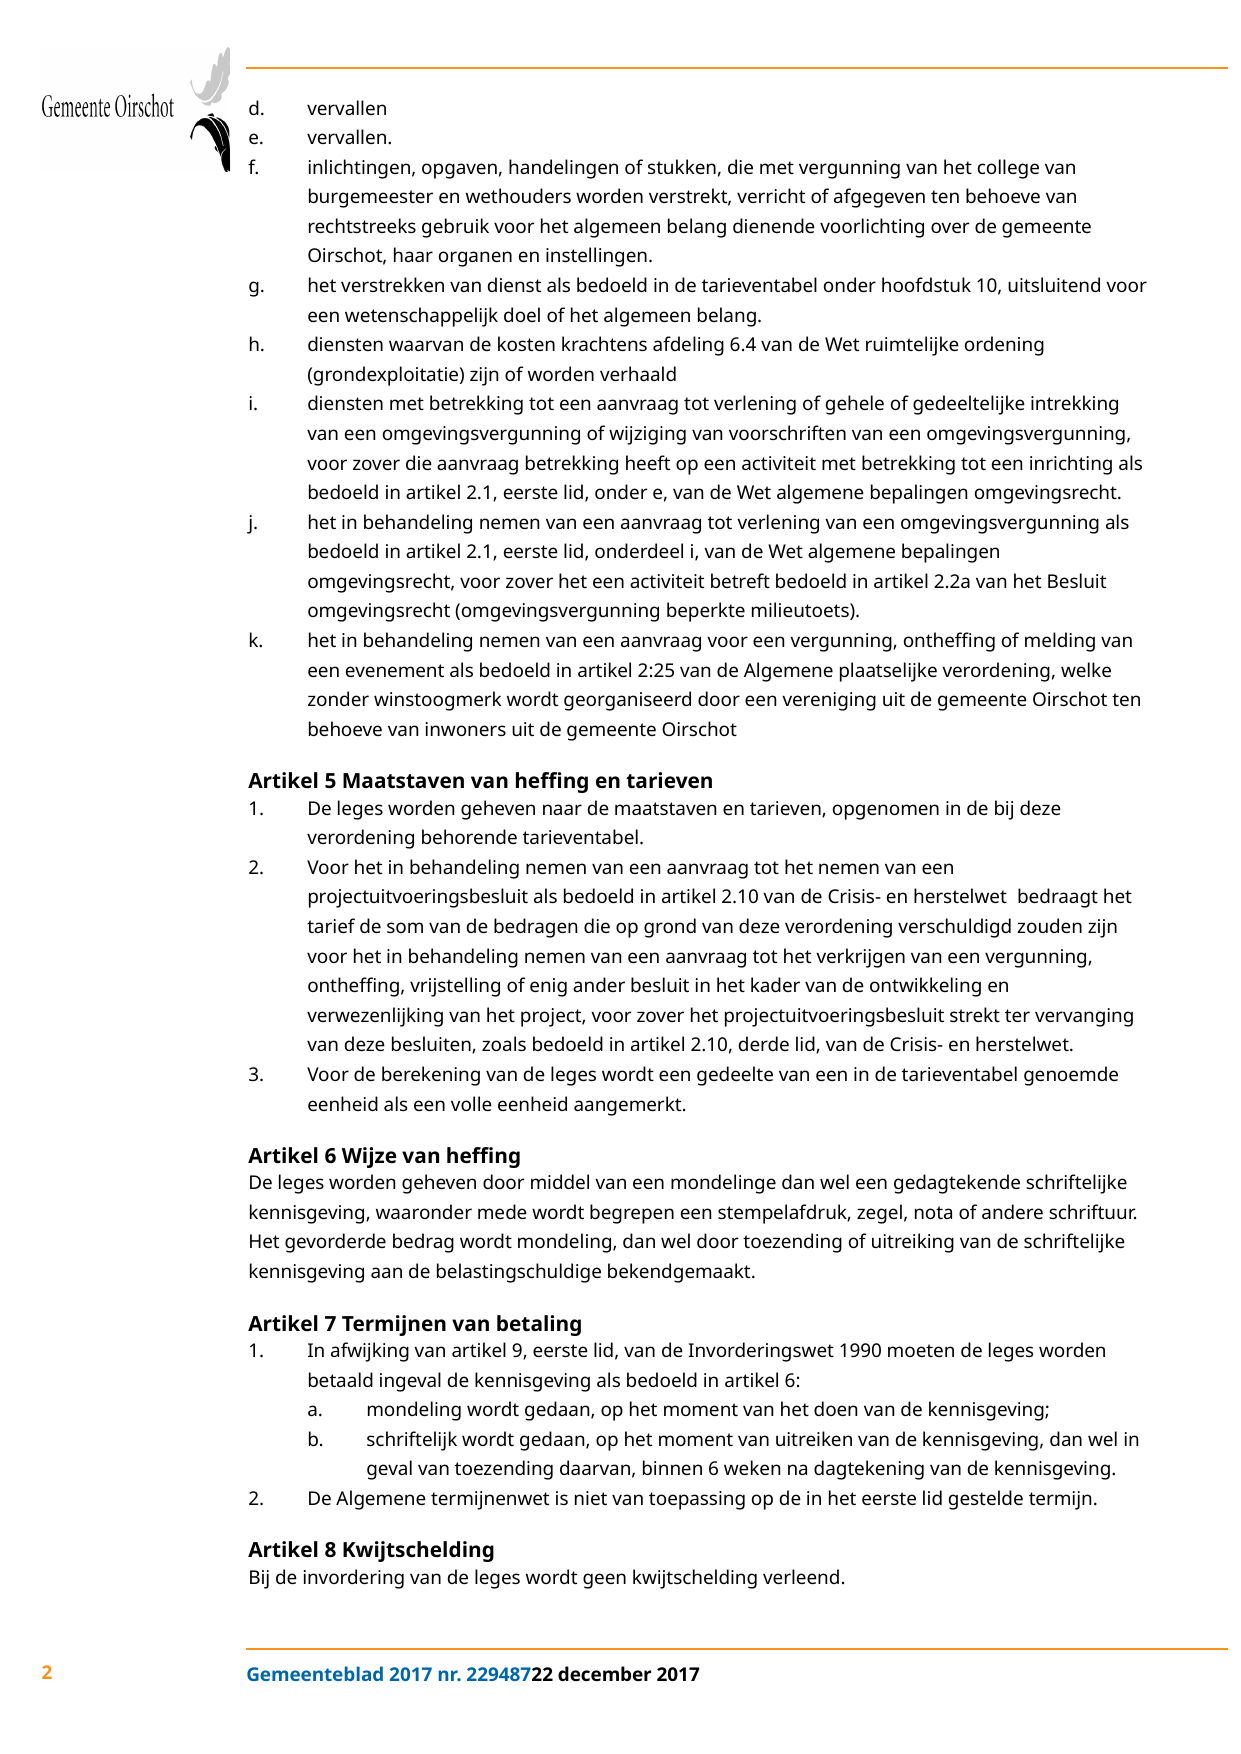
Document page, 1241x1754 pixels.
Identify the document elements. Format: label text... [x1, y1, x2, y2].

picture [41, 47, 231, 172]
list vervallen [248, 95, 1152, 121]
text Het gevorderde bedrag wordt mondeling, dan wel door toezending of uitreiking van de schriftelijke kennisgeving aan de belastingschuldige bekendgemaakt. [248, 1229, 1152, 1284]
list inlichtingen, opgaven, handelingen of stukken, die met vergunning van het college van burgemeester en wethouders worden verstrekt, verricht of afgegeven ten behoeve van rechtstreeks gebruik voor het algemeen belang dienende voorlichting over de gemeente Oirschot, haar organen en instellingen. [248, 154, 1152, 268]
list mondeling wordt gedaan, op het moment van het doen van de kennisgeving; [307, 1396, 1152, 1422]
list het verstrekken van dienst als bedoeld in de tarieventabel onder hoofdstuk 10, uitsluitend voor een wetenschappelijk doel of het algemeen belang. [248, 272, 1152, 328]
text Artikel 5 Maatstaven van heffing en tarieven [248, 766, 1152, 795]
text Artikel 6 Wijze van heffing [248, 1141, 1152, 1169]
list Voor de berekening van de leges wordt een gedeelte van een in de tarieventabel genoemde eenheid als een volle eenheid aangemerkt. [248, 1061, 1152, 1116]
list De leges worden geheven naar de maatstaven en tarieven, opgenomen in de bij deze verordening behorende tarieventabel. [248, 795, 1152, 850]
list diensten waarvan de kosten krachtens afdeling 6.4 van de Wet ruimtelijke ordening (grondexploitatie) zijn of worden verhaald [248, 331, 1152, 387]
list diensten met betrekking tot een aanvraag tot verlening of gehele of gedeeltelijke intrekking van een omgevingsvergunning of wijziging van voorschriften van een omgevingsvergunning, voor zover die aanvraag betrekking heeft op een activiteit met betrekking tot een inrichting als bedoeld in artikel 2.1, eerste lid, onder e, van de Wet algemene bepalingen omgevingsrecht. [248, 391, 1152, 505]
list Voor het in behandeling nemen van een aanvraag tot het nemen van een projectuitvoeringsbesluit als bedoeld in artikel 2.10 van de Crisis- en herstelwet bedraagt het tarief de som van de bedragen die op grond van deze verordening verschuldigd zouden zijn voor het in behandeling nemen van een aanvraag tot het verkrijgen van een vergunning, ontheffing, vrijstelling of enig ander besluit in het kader van de ontwikkeling en verwezenlijking van het project, voor zover het projectuitvoeringsbesluit strekt ter vervanging van deze besluiten, zoals bedoeld in artikel 2.10, derde lid, van de Crisis- en herstelwet. [248, 854, 1152, 1057]
text De leges worden geheven door middel van een mondelinge dan wel een gedagtekende schriftelijke kennisgeving, waaronder mede wordt begrepen een stempelafdruk, zegel, nota of andere schriftuur. [248, 1169, 1152, 1225]
list vervallen. [248, 124, 1152, 150]
text Artikel 7 Termijnen van betaling [248, 1309, 1152, 1337]
list In afwijking van artikel 9, eerste lid, van de Invorderingswet 1990 moeten de leges worden betaald ingeval de kennisgeving als bedoeld in artikel 6: [248, 1337, 1152, 1392]
text Bij de invordering van de leges wordt geen kwijtschelding verleend. [248, 1564, 1152, 1590]
list het in behandeling nemen van een aanvraag tot verlening van een omgevingsvergunning als bedoeld in artikel 2.1, eerste lid, onderdeel i, van de Wet algemene bepalingen omgevingsrecht, voor zover het een activiteit betreft bedoeld in artikel 2.2a van het Besluit omgevingsrecht (omgevingsvergunning beperkte milieutoets). [248, 509, 1152, 623]
text Artikel 8 Kwijtschelding [248, 1536, 1152, 1564]
list het in behandeling nemen van een aanvraag voor een vergunning, ontheffing of melding van een evenement als bedoeld in artikel 2:25 van de Algemene plaatselijke verordening, welke zonder winstoogmerk wordt georganiseerd door een vereniging uit de gemeente Oirschot ten behoeve van inwoners uit de gemeente Oirschot [248, 627, 1152, 742]
list De Algemene termijnenwet is niet van toepassing op de in het eerste lid gestelde termijn. [248, 1485, 1152, 1511]
list schriftelijk wordt gedaan, op het moment van uitreiken van de kennisgeving, dan wel in geval van toezending daarvan, binnen 6 weken na dagtekening van de kennisgeving. [307, 1426, 1152, 1481]
